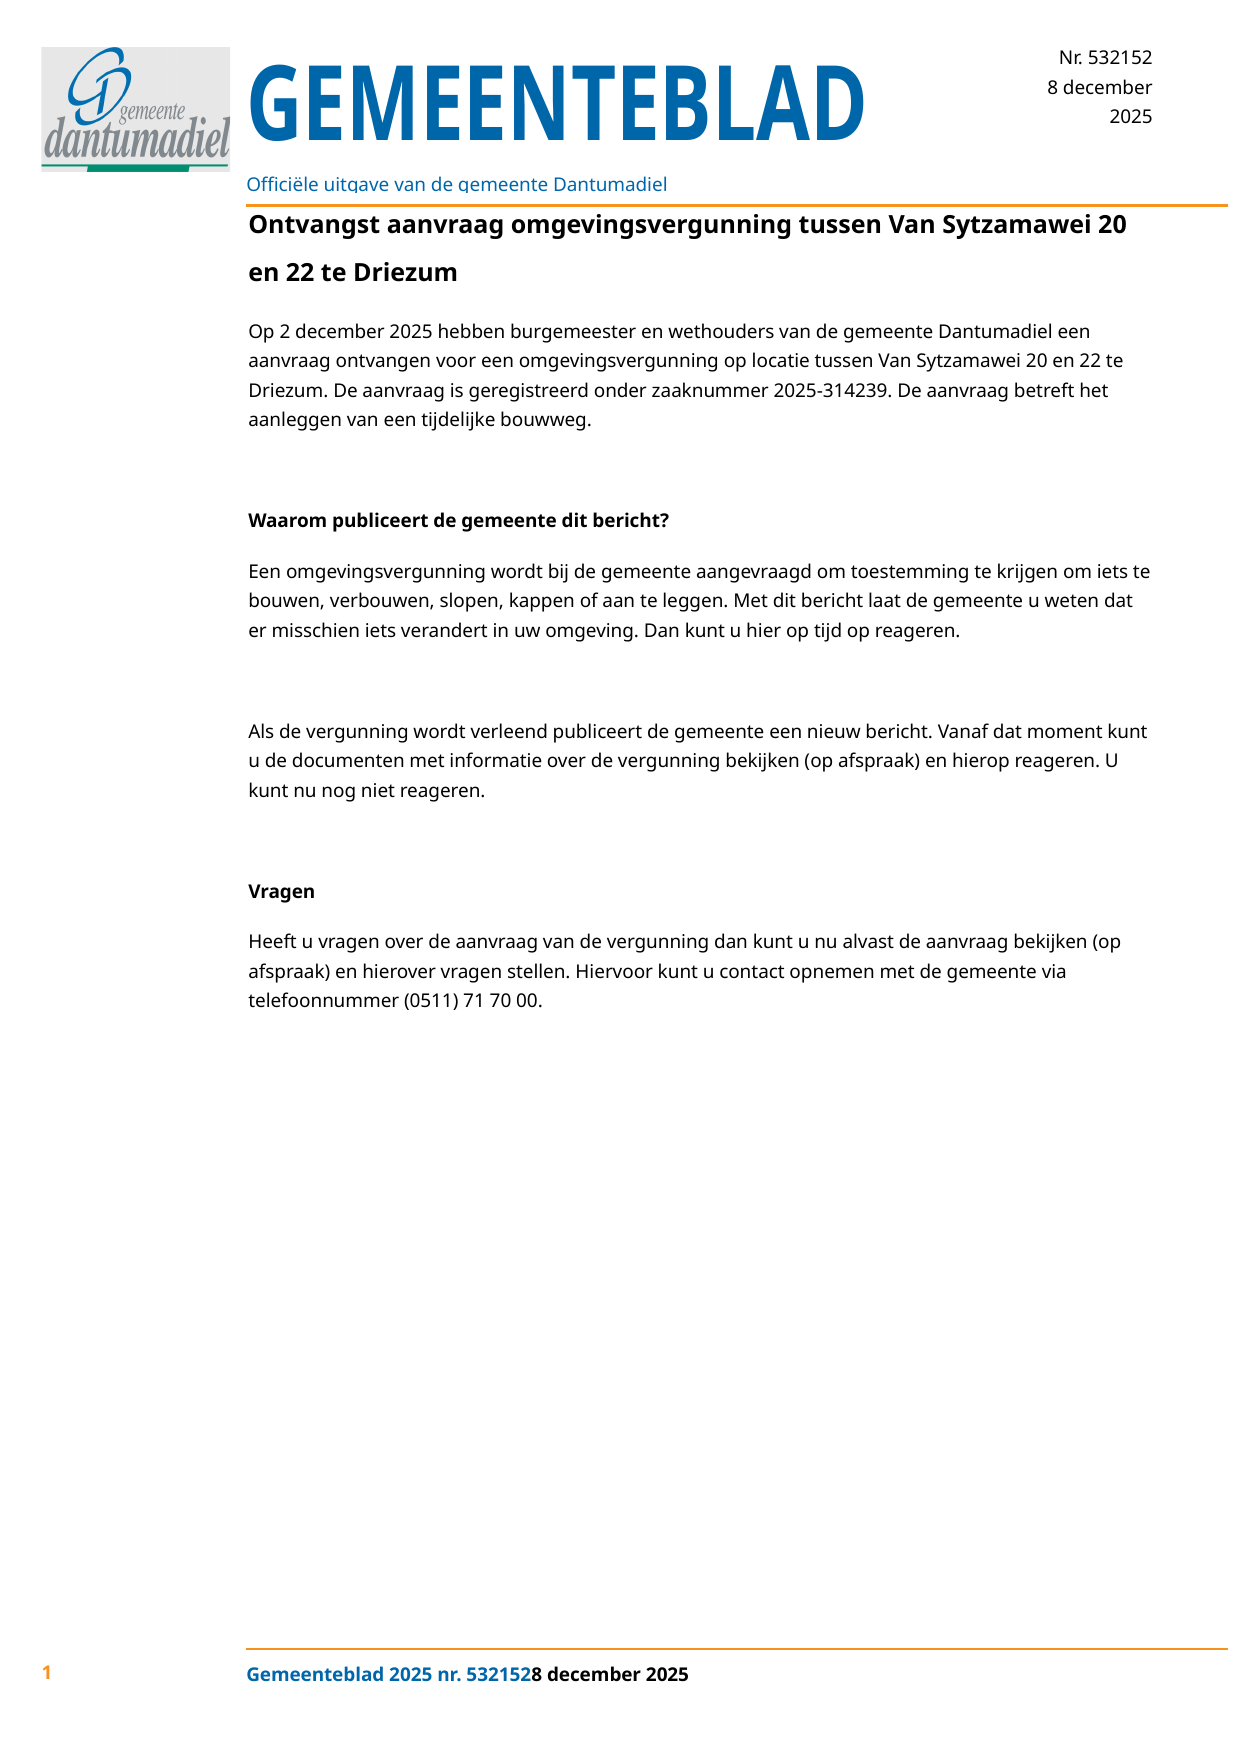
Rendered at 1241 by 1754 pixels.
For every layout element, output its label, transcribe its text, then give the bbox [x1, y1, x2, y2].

text Op 2 december 2025 hebben burgemeester en wethouders van de gemeente Dantumadiel een aanvraag ontvangen voor een omgevingsvergunning op locatie tussen Van Sytzamawei 20 en 22 te Driezum. De aanvraag is geregistreerd onder zaaknummer 2025-314239. De aanvraag betreft het aanleggen van een tijdelijke bouwweg. [248, 318, 1152, 432]
text Ontvangst aanvraag omgevingsvergunning tussen Van Sytzamawei 20 en 22 te Driezum [248, 207, 1152, 288]
text Vragen [248, 878, 1152, 904]
picture [41, 47, 231, 172]
text Waarom publiceert de gemeente dit bericht? [248, 507, 1152, 533]
text Heeft u vragen over de aanvraag van de vergunning dan kunt u nu alvast de aanvraag bekijken (op afspraak) en hierover vragen stellen. Hiervoor kunt u contact opnemen met de gemeente via telefoonnummer (0511) 71 70 00. [248, 928, 1152, 1013]
text Een omgevingsvergunning wordt bij de gemeente aangevraagd om toestemming te krijgen om iets te bouwen, verbouwen, slopen, kappen of aan te leggen. Met dit bericht laat de gemeente u weten dat er misschien iets verandert in uw omgeving. Dan kunt u hier op tijd op reageren. [248, 558, 1152, 643]
text Als de vergunning wordt verleend publiceert de gemeente een nieuw bericht. Vanaf dat moment kunt u de documenten met informatie over de vergunning bekijken (op afspraak) en hierop reageren. U kunt nu nog niet reageren. [248, 718, 1152, 803]
